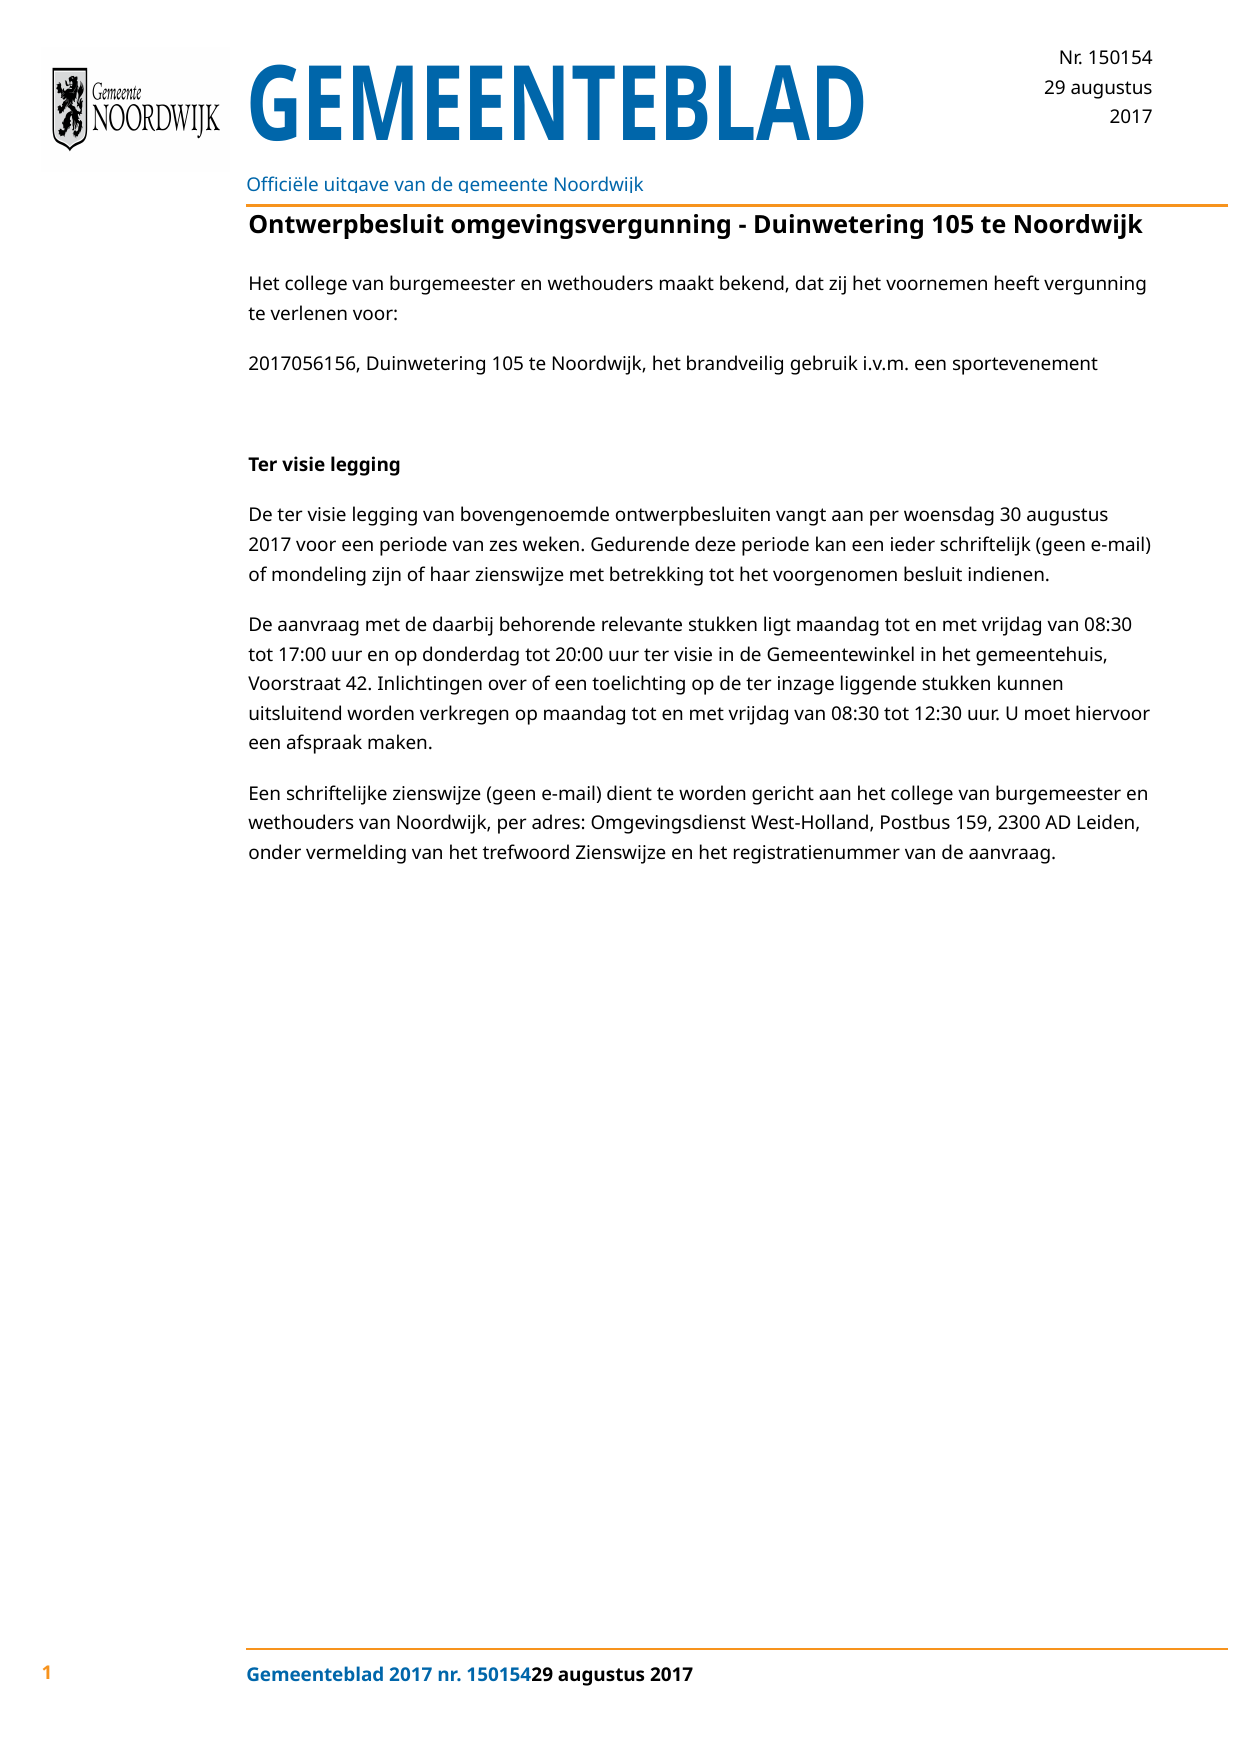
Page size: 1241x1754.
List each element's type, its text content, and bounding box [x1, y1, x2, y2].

text 2017056156, Duinwetering 105 te Noordwijk, het brandveilig gebruik i.v.m. een sportevenement [248, 350, 1152, 376]
text De ter visie legging van bovengenoemde ontwerpbesluiten vangt aan per woensdag 30 augustus 2017 voor een periode van zes weken. Gedurende deze periode kan een ieder schriftelijk (geen e-mail) of mondeling zijn of haar zienswijze met betrekking tot het voorgenomen besluit indienen. [248, 502, 1152, 586]
text Het college van burgemeester en wethouders maakt bekend, dat zij het voornemen heeft vergunning te verlenen voor: [248, 270, 1152, 326]
text De aanvraag met de daarbij behorende relevante stukken ligt maandag tot en met vrijdag van 08:30 tot 17:00 uur en op donderdag tot 20:00 uur ter visie in de Gemeentewinkel in het gemeentehuis, Voorstraat 42. Inlichtingen over of een toelichting op de ter inzage liggende stukken kunnen uitsluitend worden verkregen op maandag tot en met vrijdag van 08:30 tot 12:30 uur. U moet hiervoor een afspraak maken. [248, 611, 1152, 755]
text Ter visie legging [248, 451, 1152, 477]
text Een schriftelijke zienswijze (geen e-mail) dient te worden gericht aan het college van burgemeester en wethouders van Noordwijk, per adres: Omgevingsdienst West-Holland, Postbus 159, 2300 AD Leiden, onder vermelding van het trefwoord Zienswijze en het registratienummer van de aanvraag. [248, 780, 1152, 865]
text Ontwerpbesluit omgevingsvergunning - Duinwetering 105 te Noordwijk [248, 207, 1152, 241]
picture [41, 47, 231, 172]
